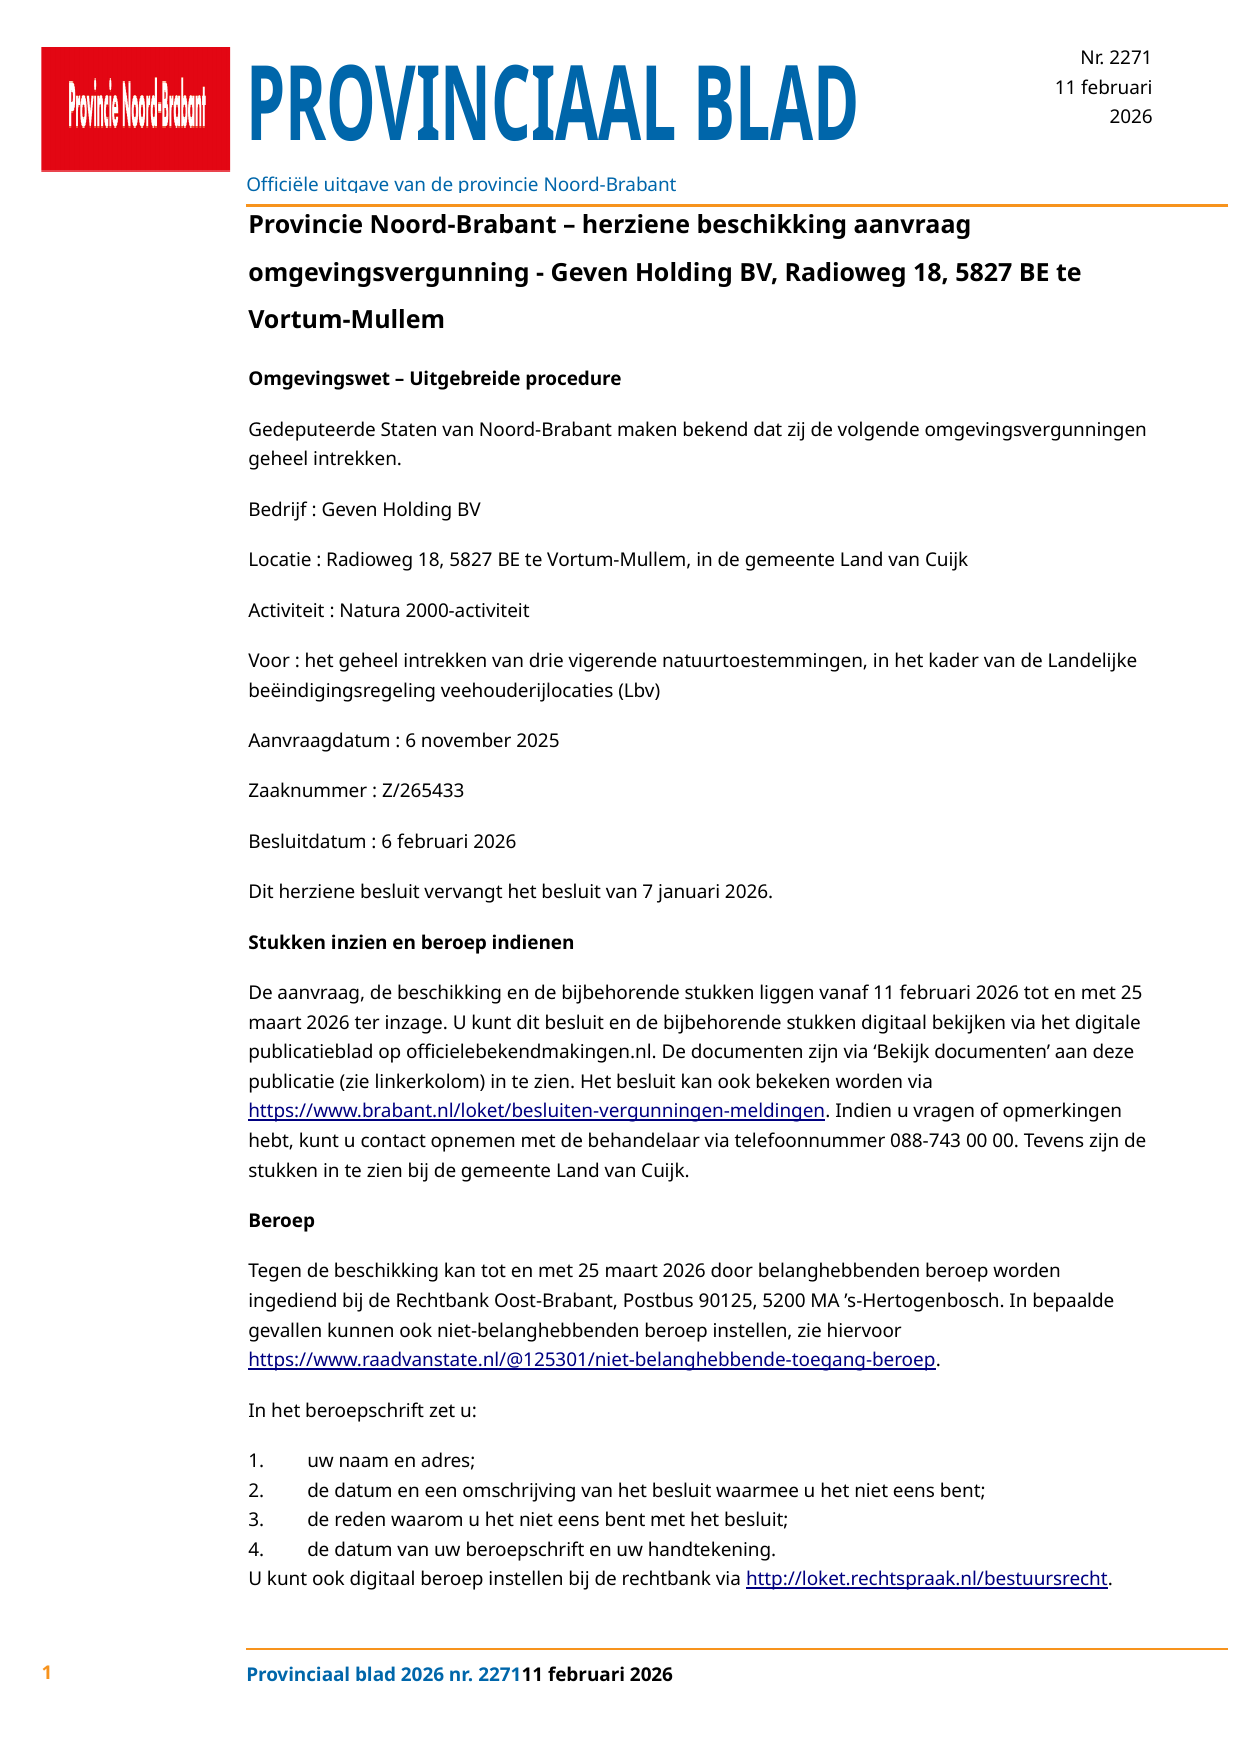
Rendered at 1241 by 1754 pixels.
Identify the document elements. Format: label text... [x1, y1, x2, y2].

list de datum van uw beroepschrift en uw handtekening. [248, 1536, 1152, 1562]
text Zaaknummer : Z/265433 [248, 778, 1152, 803]
list uw naam en adres; [248, 1447, 1152, 1473]
text Tegen de beschikking kan tot en met 25 maart 2026 door belanghebbenden beroep worden ingediend bij de Rechtbank Oost-Brabant, Postbus 90125, 5200 MA ’s-Hertogenbosch. In bepaalde gevallen kunnen ook niet-belanghebbenden beroep instellen, zie hiervoor https://www.raadvanstate.nl/@125301/niet-belanghebbende-toegang-beroep. [248, 1258, 1152, 1372]
text In het beroepschrift zet u: [248, 1397, 1152, 1422]
text Dit herziene besluit vervangt het besluit van 7 januari 2026. [248, 878, 1152, 904]
text Activiteit : Natura 2000-activiteit [248, 597, 1152, 622]
text De aanvraag, de beschikking en de bijbehorende stukken liggen vanaf 11 februari 2026 tot en met 25 maart 2026 ter inzage. U kunt dit besluit en de bijbehorende stukken digitaal bekijken via het digitale publicatieblad op officielebekendmakingen.nl. De documenten zijn via ‘Bekijk documenten’ aan deze publicatie (zie linkerkolom) in te zien. Het besluit kan ook bekeken worden via https://www.brabant.nl/loket/besluiten-vergunningen-meldingen. Indien u vragen of opmerkingen hebt, kunt u contact opnemen met de behandelaar via telefoonnummer 088-743 00 00. Tevens zijn de stukken in te zien bij de gemeente Land van Cuijk. [248, 979, 1152, 1182]
text Beroep [248, 1207, 1152, 1233]
text Besluitdatum : 6 februari 2026 [248, 828, 1152, 854]
text Stukken inzien en beroep indienen [248, 929, 1152, 954]
text Omgevingswet – Uitgebreide procedure [248, 366, 1152, 391]
list de reden waarom u het niet eens bent met het besluit; [248, 1506, 1152, 1532]
text Locatie : Radioweg 18, 5827 BE te Vortum-Mullem, in de gemeente Land van Cuijk [248, 546, 1152, 572]
text U kunt ook digitaal beroep instellen bij de rechtbank via http://loket.rechtspraak.nl/bestuursrecht. [248, 1566, 1152, 1591]
text Bedrijf : Geven Holding BV [248, 496, 1152, 522]
picture [41, 47, 231, 172]
list de datum en een omschrijving van het besluit waarmee u het niet eens bent; [248, 1477, 1152, 1502]
text Voor : het geheel intrekken van drie vigerende natuurtoestemmingen, in het kader van de Landelijke beëindigingsregeling veehouderijlocaties (Lbv) [248, 647, 1152, 702]
text Provincie Noord-Brabant – herziene beschikking aanvraag omgevingsvergunning - Geven Holding BV, Radioweg 18, 5827 BE te Vortum-Mullem [248, 207, 1152, 336]
text Gedeputeerde Staten van Noord-Brabant maken bekend dat zij de volgende omgevingsvergunningen geheel intrekken. [248, 416, 1152, 471]
text Aanvraagdatum : 6 november 2025 [248, 727, 1152, 753]
